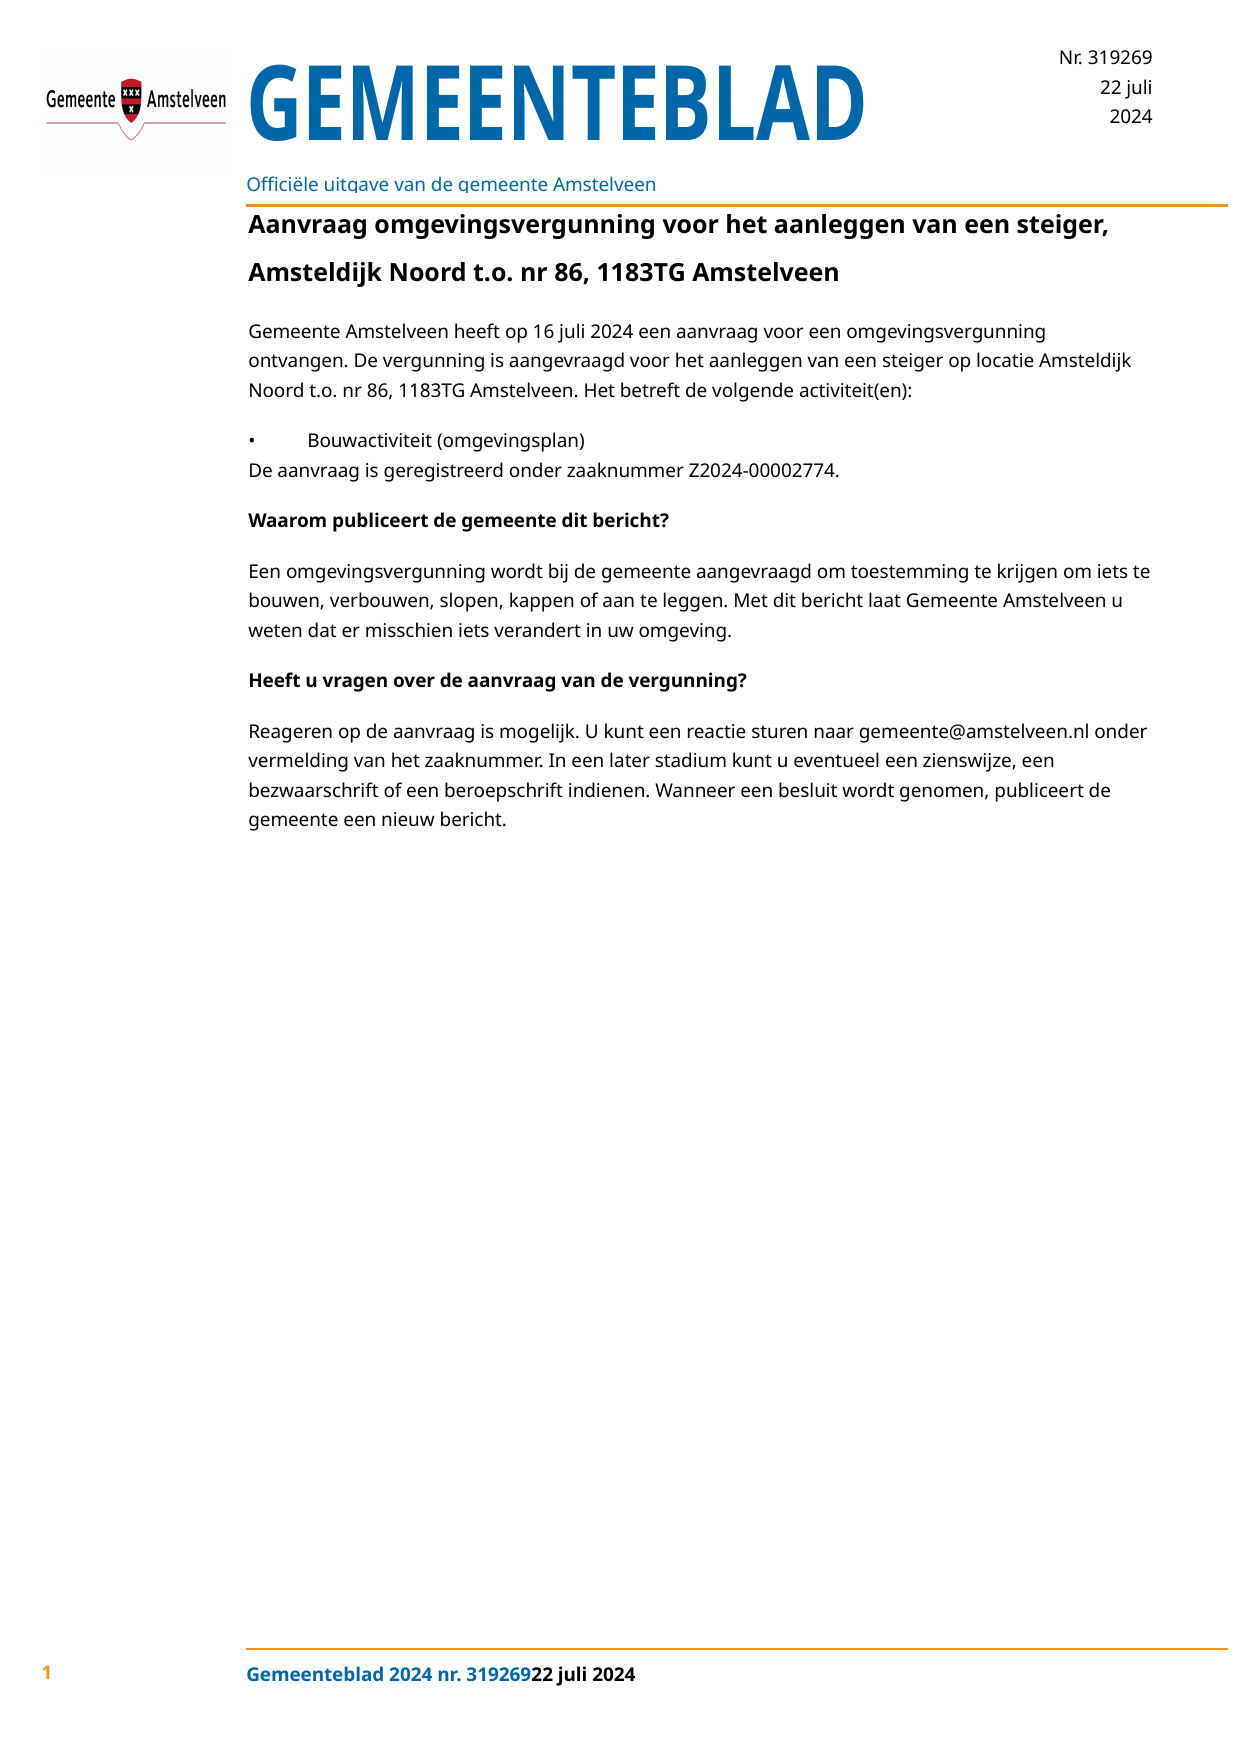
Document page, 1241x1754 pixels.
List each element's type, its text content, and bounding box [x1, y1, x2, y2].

picture [41, 47, 231, 172]
text Heeft u vragen over de aanvraag van de vergunning? [248, 667, 1152, 693]
text Gemeente Amstelveen heeft op 16 juli 2024 een aanvraag voor een omgevingsvergunning ontvangen. De vergunning is aangevraagd voor het aanleggen van een steiger op locatie Amsteldijk Noord t.o. nr 86, 1183TG Amstelveen. Het betreft de volgende activiteit(en): [248, 318, 1152, 403]
text De aanvraag is geregistreerd onder zaaknummer Z2024-00002774. [248, 457, 1152, 483]
text Waarom publiceert de gemeente dit bericht? [248, 507, 1152, 533]
text Aanvraag omgevingsvergunning voor het aanleggen van een steiger, Amsteldijk Noord t.o. nr 86, 1183TG Amstelveen [248, 207, 1152, 288]
list Bouwactiviteit (omgevingsplan) [248, 427, 1152, 453]
text Een omgevingsvergunning wordt bij de gemeente aangevraagd om toestemming te krijgen om iets te bouwen, verbouwen, slopen, kappen of aan te leggen. Met dit bericht laat Gemeente Amstelveen u weten dat er misschien iets verandert in uw omgeving. [248, 558, 1152, 643]
text Reageren op de aanvraag is mogelijk. U kunt een reactie sturen naar gemeente@amstelveen.nl onder vermelding van het zaaknummer. In een later stadium kunt u eventueel een zienswijze, een bezwaarschrift of een beroepschrift indienen. Wanneer een besluit wordt genomen, publiceert de gemeente een nieuw bericht. [248, 718, 1152, 832]
